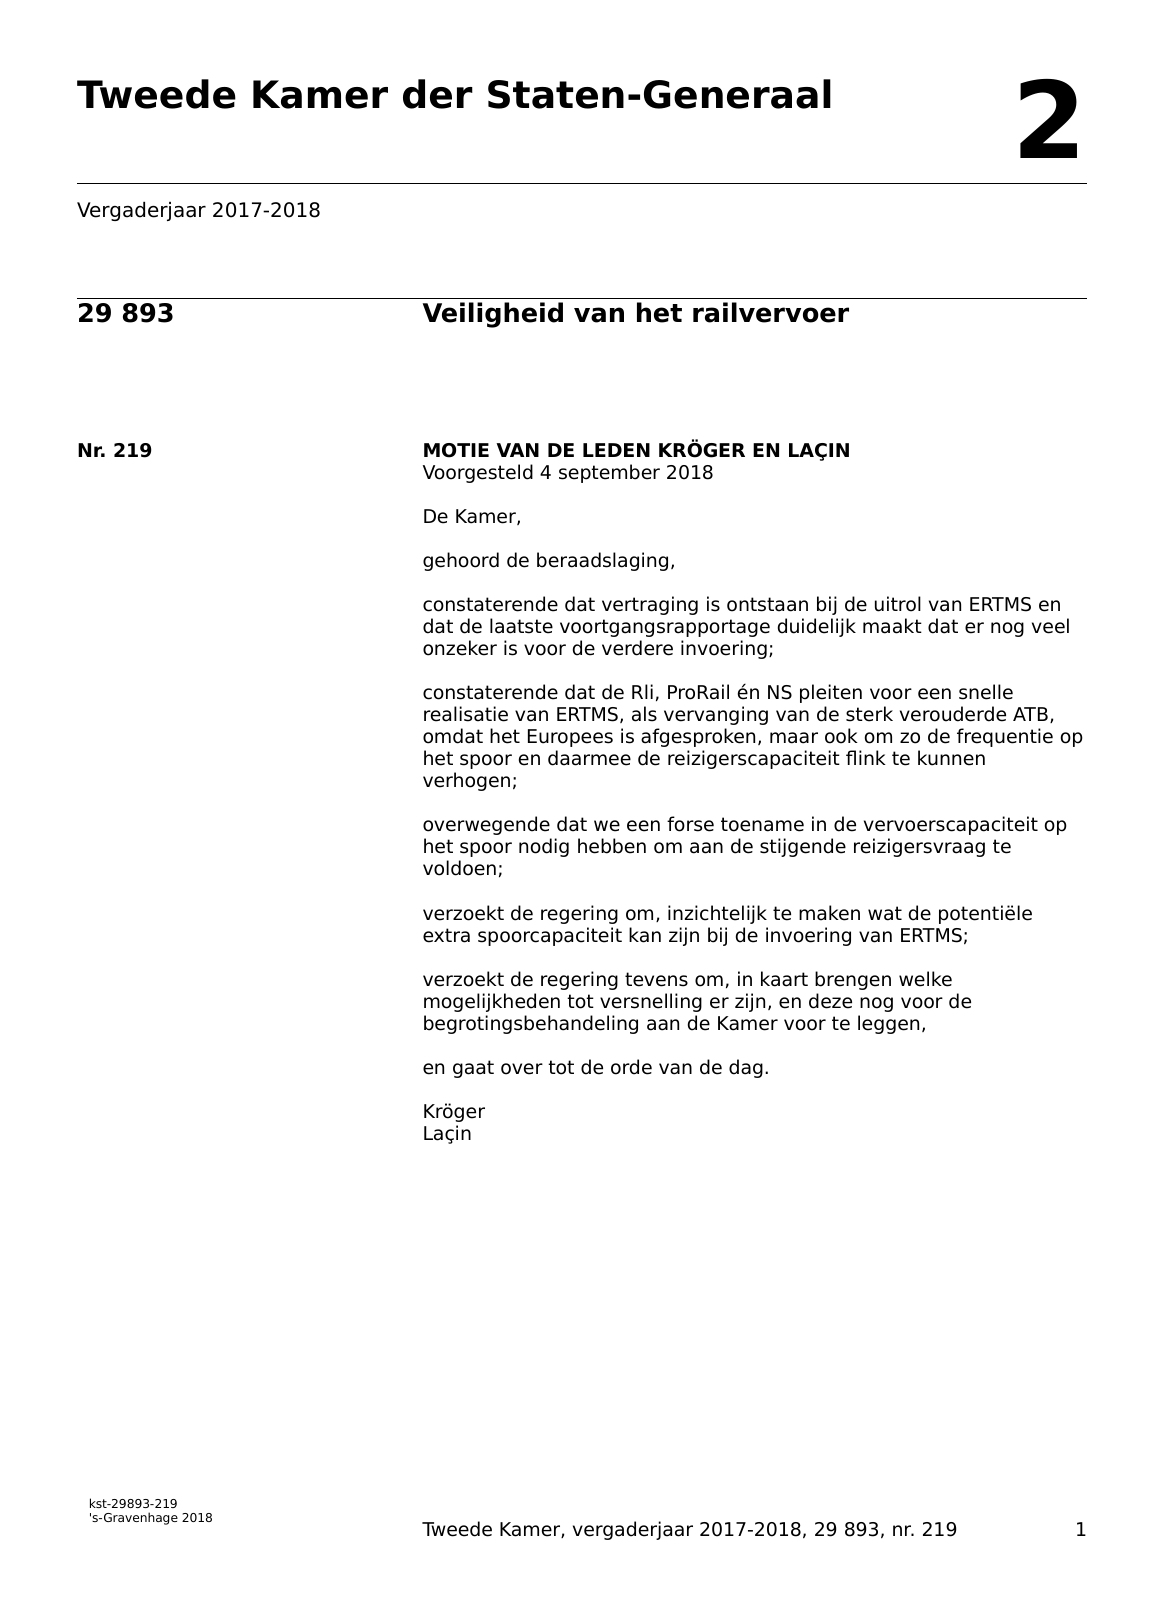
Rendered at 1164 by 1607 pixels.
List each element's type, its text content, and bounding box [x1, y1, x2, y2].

text constaterende dat de Rli, ProRail én NS pleiten voor een snelle realisatie van ERTMS, als vervanging van de sterk verouderde ATB, omdat het Europees is afgesproken, maar ook om zo de frequentie op het spoor en daarmee de reizigerscapaciteit flink te kunnen verhogen; [422, 682, 1087, 792]
table_cell Vergaderjaar 2017-2018 [77, 184, 1087, 298]
text en gaat over tot de orde van de dag. [422, 1057, 1087, 1079]
subtitle 29 893 Veiligheid van het railvervoer [77, 299, 1087, 329]
text gehoord de beraadslaging, [422, 550, 1087, 572]
subtitle Nr. 219 MOTIE VAN DE LEDEN KRÖGER EN LAÇIN [77, 440, 1087, 462]
text Laçin [422, 1123, 1087, 1145]
text verzoekt de regering tevens om, in kaart brengen welke mogelijkheden tot versnelling er zijn, en deze nog voor de begrotingsbehandeling aan de Kamer voor te leggen, [422, 969, 1087, 1034]
text Voorgesteld 4 september 2018 [422, 462, 1087, 484]
text overwegende dat we een forse toename in de vervoerscapaciteit op het spoor nodig hebben om aan de stijgende reizigersvraag te voldoen; [422, 814, 1087, 880]
text 's-Gravenhage 2018 [88, 1511, 323, 1525]
table_header Tweede Kamer der Staten-Generaal [77, 59, 886, 183]
text verzoekt de regering om, inzichtelijk te maken wat de potentiële extra spoorcapaciteit kan zijn bij de invoering van ERTMS; [422, 902, 1087, 946]
text constaterende dat vertraging is ontstaan bij de uitrol van ERTMS en dat de laatste voortgangsrapportage duidelijk maakt dat er nog veel onzeker is voor de verdere invoering; [422, 594, 1087, 660]
text Kröger [422, 1101, 1087, 1123]
table_header 2 [886, 59, 1087, 183]
text kst-29893-219 [88, 1497, 323, 1511]
text De Kamer, [422, 506, 1087, 528]
